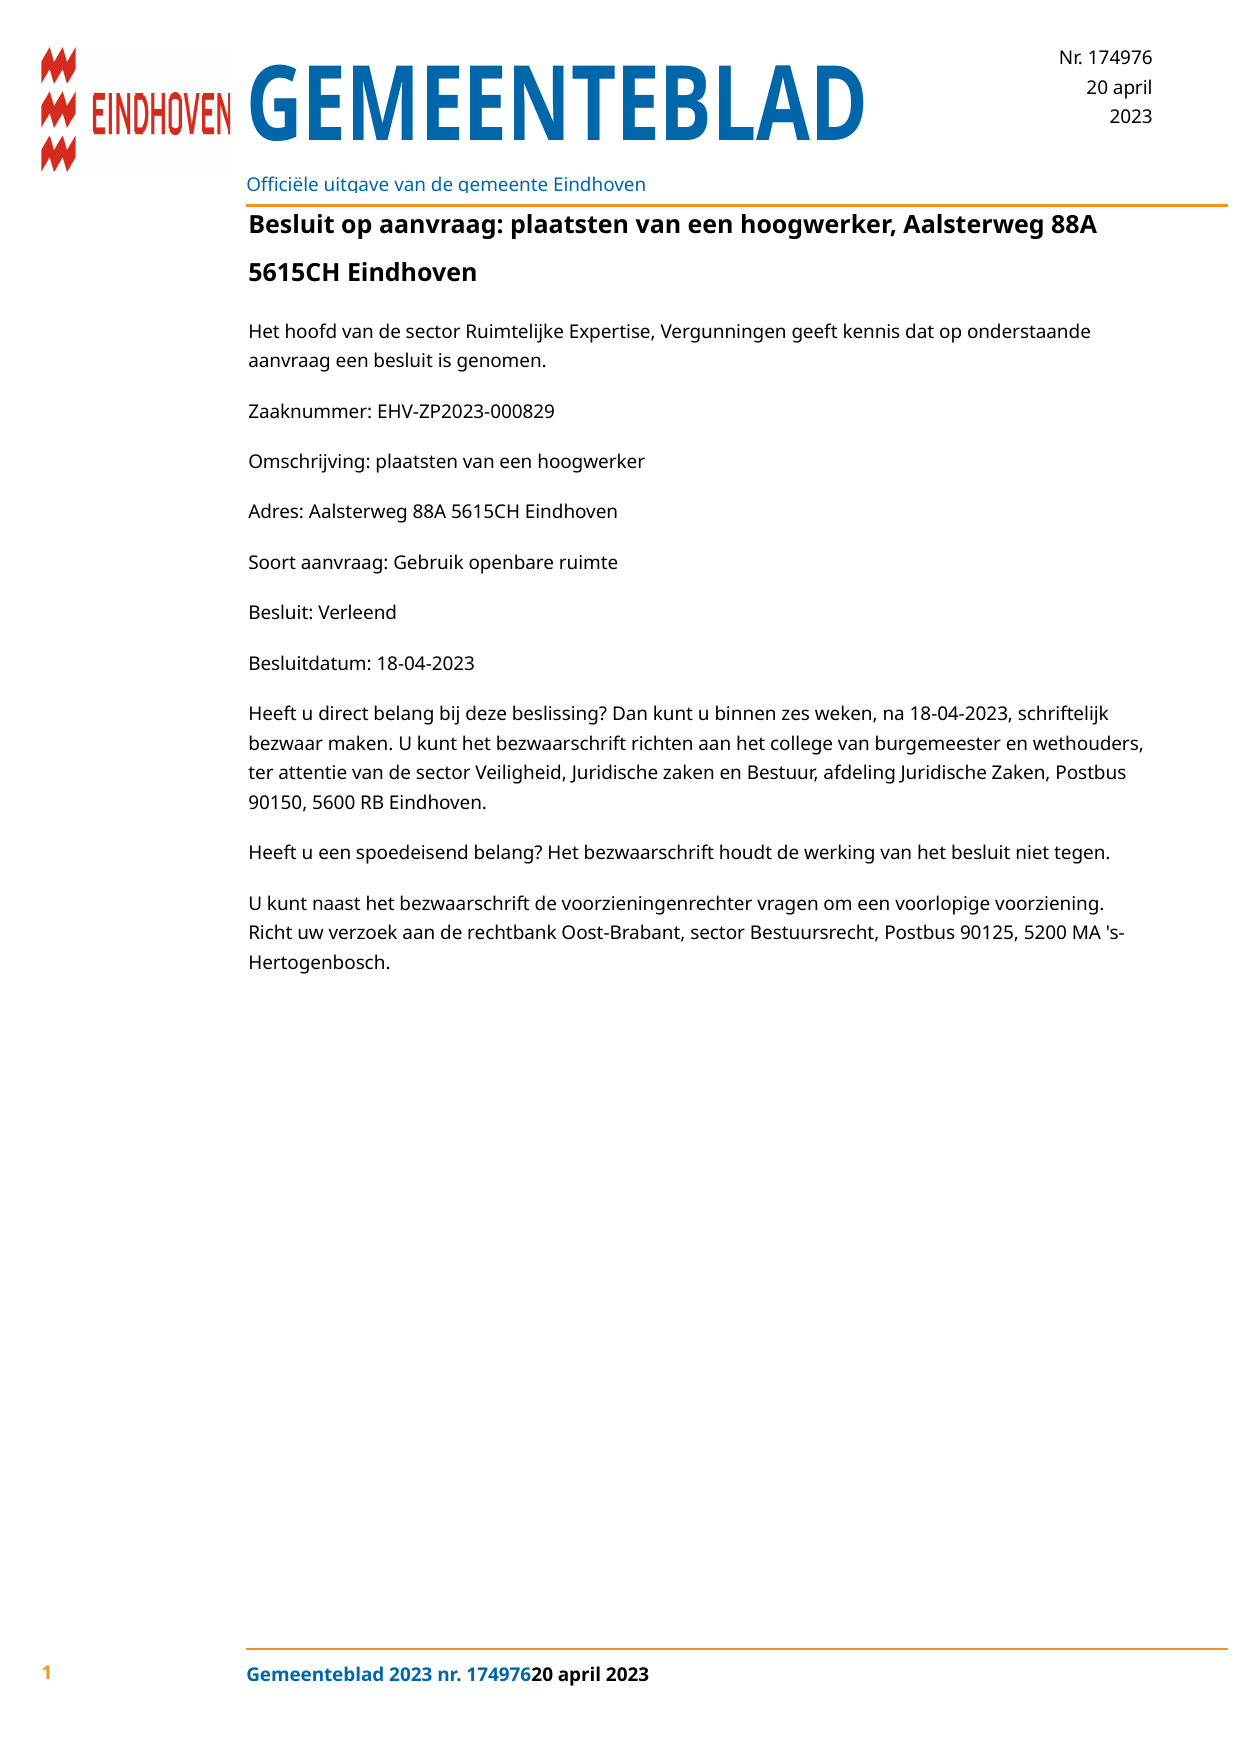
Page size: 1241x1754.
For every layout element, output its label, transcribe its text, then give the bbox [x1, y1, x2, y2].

text Heeft u een spoedeisend belang? Het bezwaarschrift houdt de werking van het besluit niet tegen. [248, 839, 1152, 865]
picture [41, 47, 231, 172]
text Adres: Aalsterweg 88A 5615CH Eindhoven [248, 499, 1152, 524]
text Zaaknummer: EHV-ZP2023-000829 [248, 398, 1152, 424]
text Besluitdatum: 18-04-2023 [248, 650, 1152, 676]
text U kunt naast het bezwaarschrift de voorzieningenrechter vragen om een voorlopige voorziening. Richt uw verzoek aan de rechtbank Oost-Brabant, sector Bestuursrecht, Postbus 90125, 5200 MA 's-Hertogenbosch. [248, 890, 1152, 975]
text Omschrijving: plaatsten van een hoogwerker [248, 448, 1152, 474]
text Besluit op aanvraag: plaatsten van een hoogwerker, Aalsterweg 88A 5615CH Eindhoven [248, 207, 1152, 288]
text Soort aanvraag: Gebruik openbare ruimte [248, 549, 1152, 575]
text Heeft u direct belang bij deze beslissing? Dan kunt u binnen zes weken, na 18-04-2023, schriftelijk bezwaar maken. U kunt het bezwaarschrift richten aan het college van burgemeester en wethouders, ter attentie van de sector Veiligheid, Juridische zaken en Bestuur, afdeling Juridische Zaken, Postbus 90150, 5600 RB Eindhoven. [248, 700, 1152, 815]
text Besluit: Verleend [248, 599, 1152, 625]
text Het hoofd van de sector Ruimtelijke Expertise, Vergunningen geeft kennis dat op onderstaande aanvraag een besluit is genomen. [248, 318, 1152, 373]
